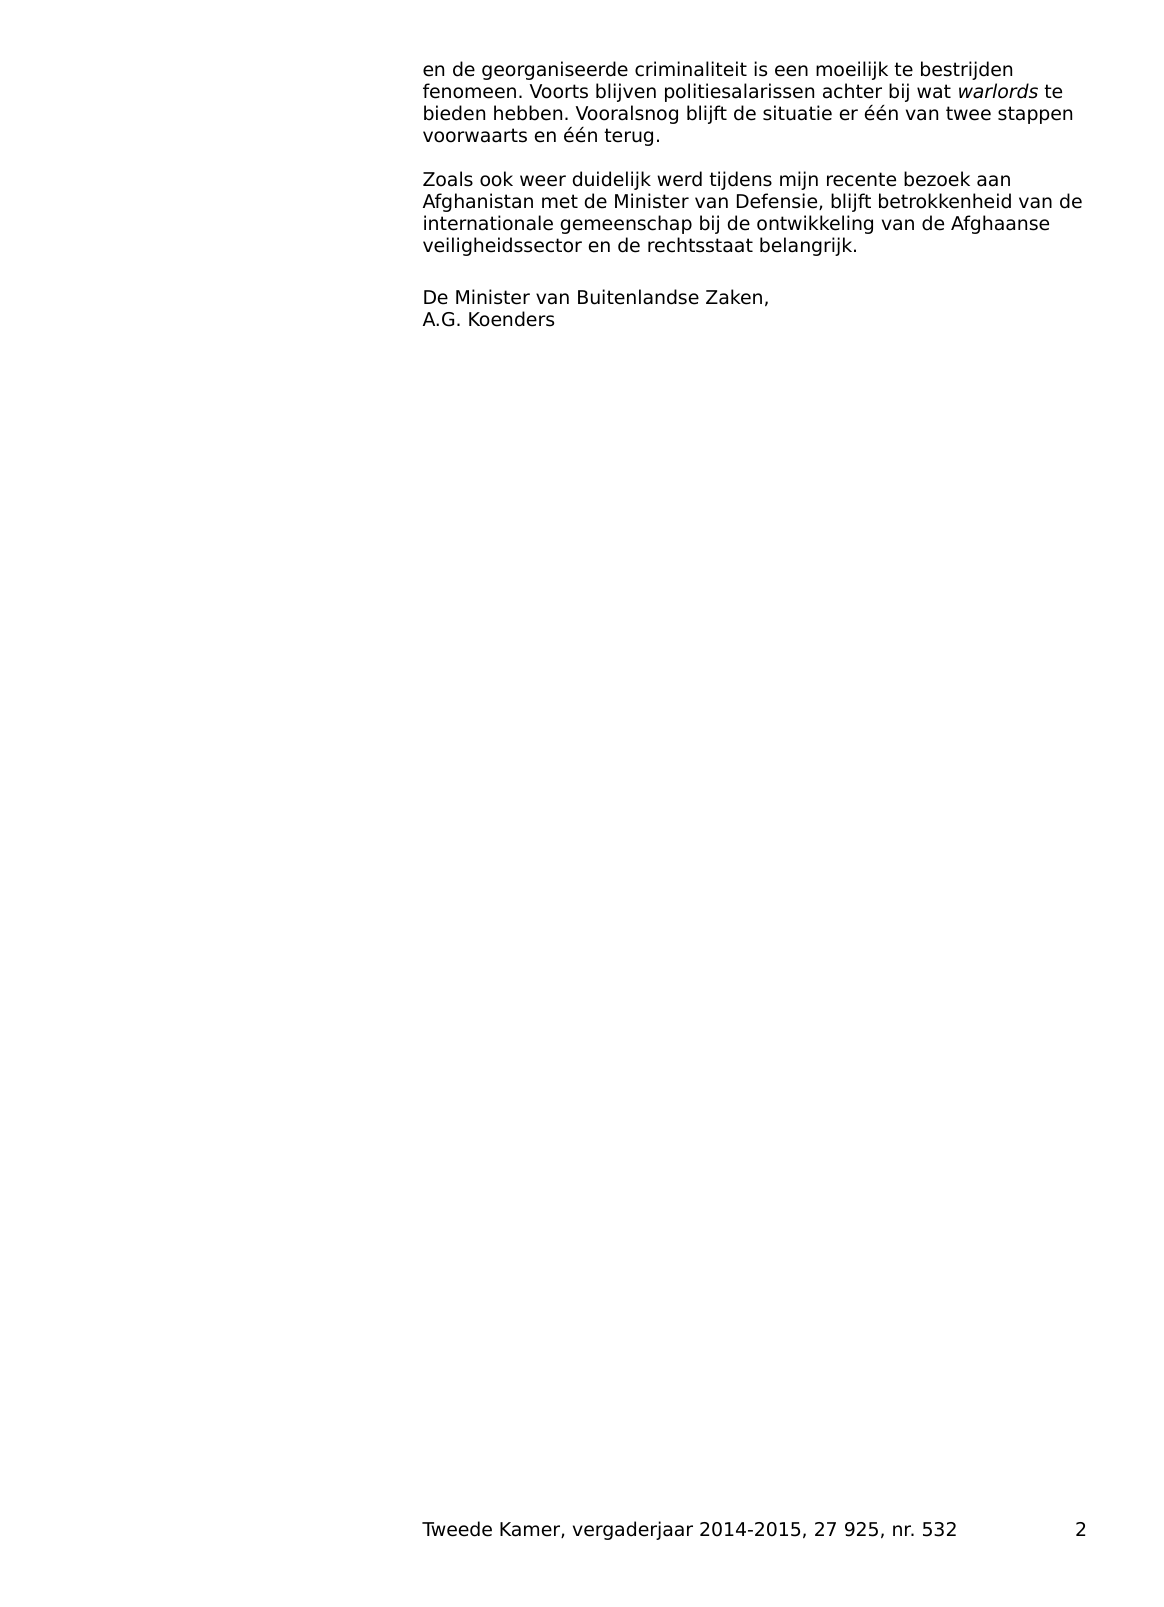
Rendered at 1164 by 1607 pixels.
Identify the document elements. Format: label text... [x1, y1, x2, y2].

text en de georganiseerde criminaliteit is een moeilijk te bestrijden fenomeen. Voorts blijven politiesalarissen achter bij wat warlords te bieden hebben. Vooralsnog blijft de situatie er één van twee stappen voorwaarts en één terug. [422, 59, 1087, 147]
text De Minister van Buitenlandse Zaken, A.G. Koenders [422, 287, 1087, 331]
text Zoals ook weer duidelijk werd tijdens mijn recente bezoek aan Afghanistan met de Minister van Defensie, blijft betrokkenheid van de internationale gemeenschap bij de ontwikkeling van de Afghaanse veiligheidssector en de rechtsstaat belangrijk. [422, 169, 1087, 257]
